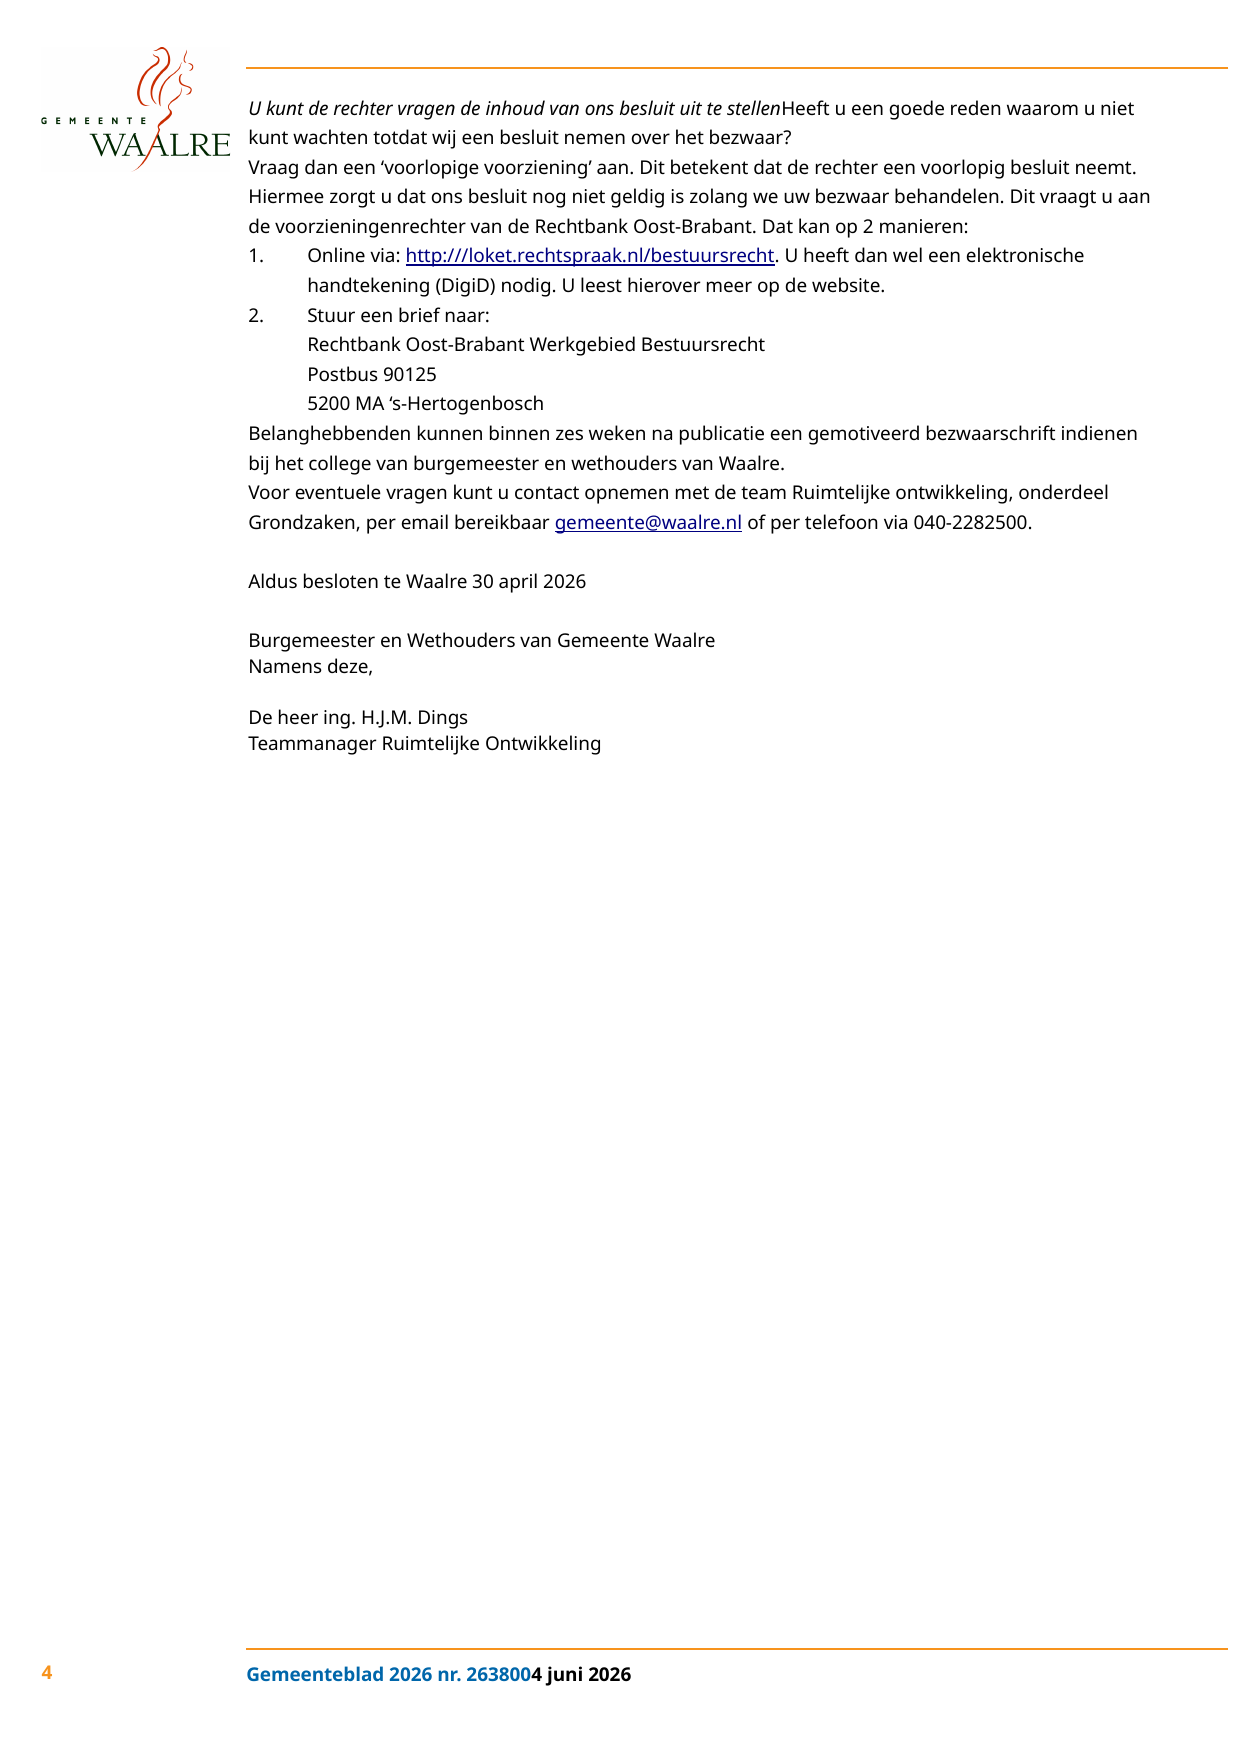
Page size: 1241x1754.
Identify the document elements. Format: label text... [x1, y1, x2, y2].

list Online via: http:///loket.rechtspraak.nl/bestuursrecht. U heeft dan wel een elektronische handtekening (DigiD) nodig. U leest hierover meer op de website. [248, 243, 1152, 298]
list 5200 MA ‘s-Hertogenbosch [248, 391, 1152, 416]
picture [41, 47, 231, 172]
text Belanghebbenden kunnen binnen zes weken na publicatie een gemotiveerd bezwaarschrift indienen bij het college van burgemeester en wethouders van Waalre. [248, 420, 1152, 476]
text Namens deze, [248, 653, 1152, 679]
text Teammanager Ruimtelijke Ontwikkeling [248, 730, 1152, 756]
text Burgemeester en Wethouders van Gemeente Waalre [248, 627, 1152, 653]
text Vraag dan een ‘voorlopige voorziening’ aan. Dit betekent dat de rechter een voorlopig besluit neemt. Hiermee zorgt u dat ons besluit nog niet geldig is zolang we uw bezwaar behandelen. Dit vraagt u aan de voorzieningenrechter van de Rechtbank Oost-Brabant. Dat kan op 2 manieren: [248, 154, 1152, 239]
list Stuur een brief naar: [248, 302, 1152, 328]
text De heer ing. H.J.M. Dings [248, 704, 1152, 730]
text U kunt de rechter vragen de inhoud van ons besluit uit te stellenHeeft u een goede reden waarom u niet kunt wachten totdat wij een besluit nemen over het bezwaar? [248, 95, 1152, 150]
list Postbus 90125 [248, 361, 1152, 387]
text Voor eventuele vragen kunt u contact opnemen met de team Ruimtelijke ontwikkeling, onderdeel Grondzaken, per email bereikbaar gemeente@waalre.nl of per telefoon via 040-2282500. [248, 479, 1152, 535]
text Aldus besloten te Waalre 30 april 2026 [248, 568, 1152, 594]
list Rechtbank Oost-Brabant Werkgebied Bestuursrecht [248, 331, 1152, 357]
